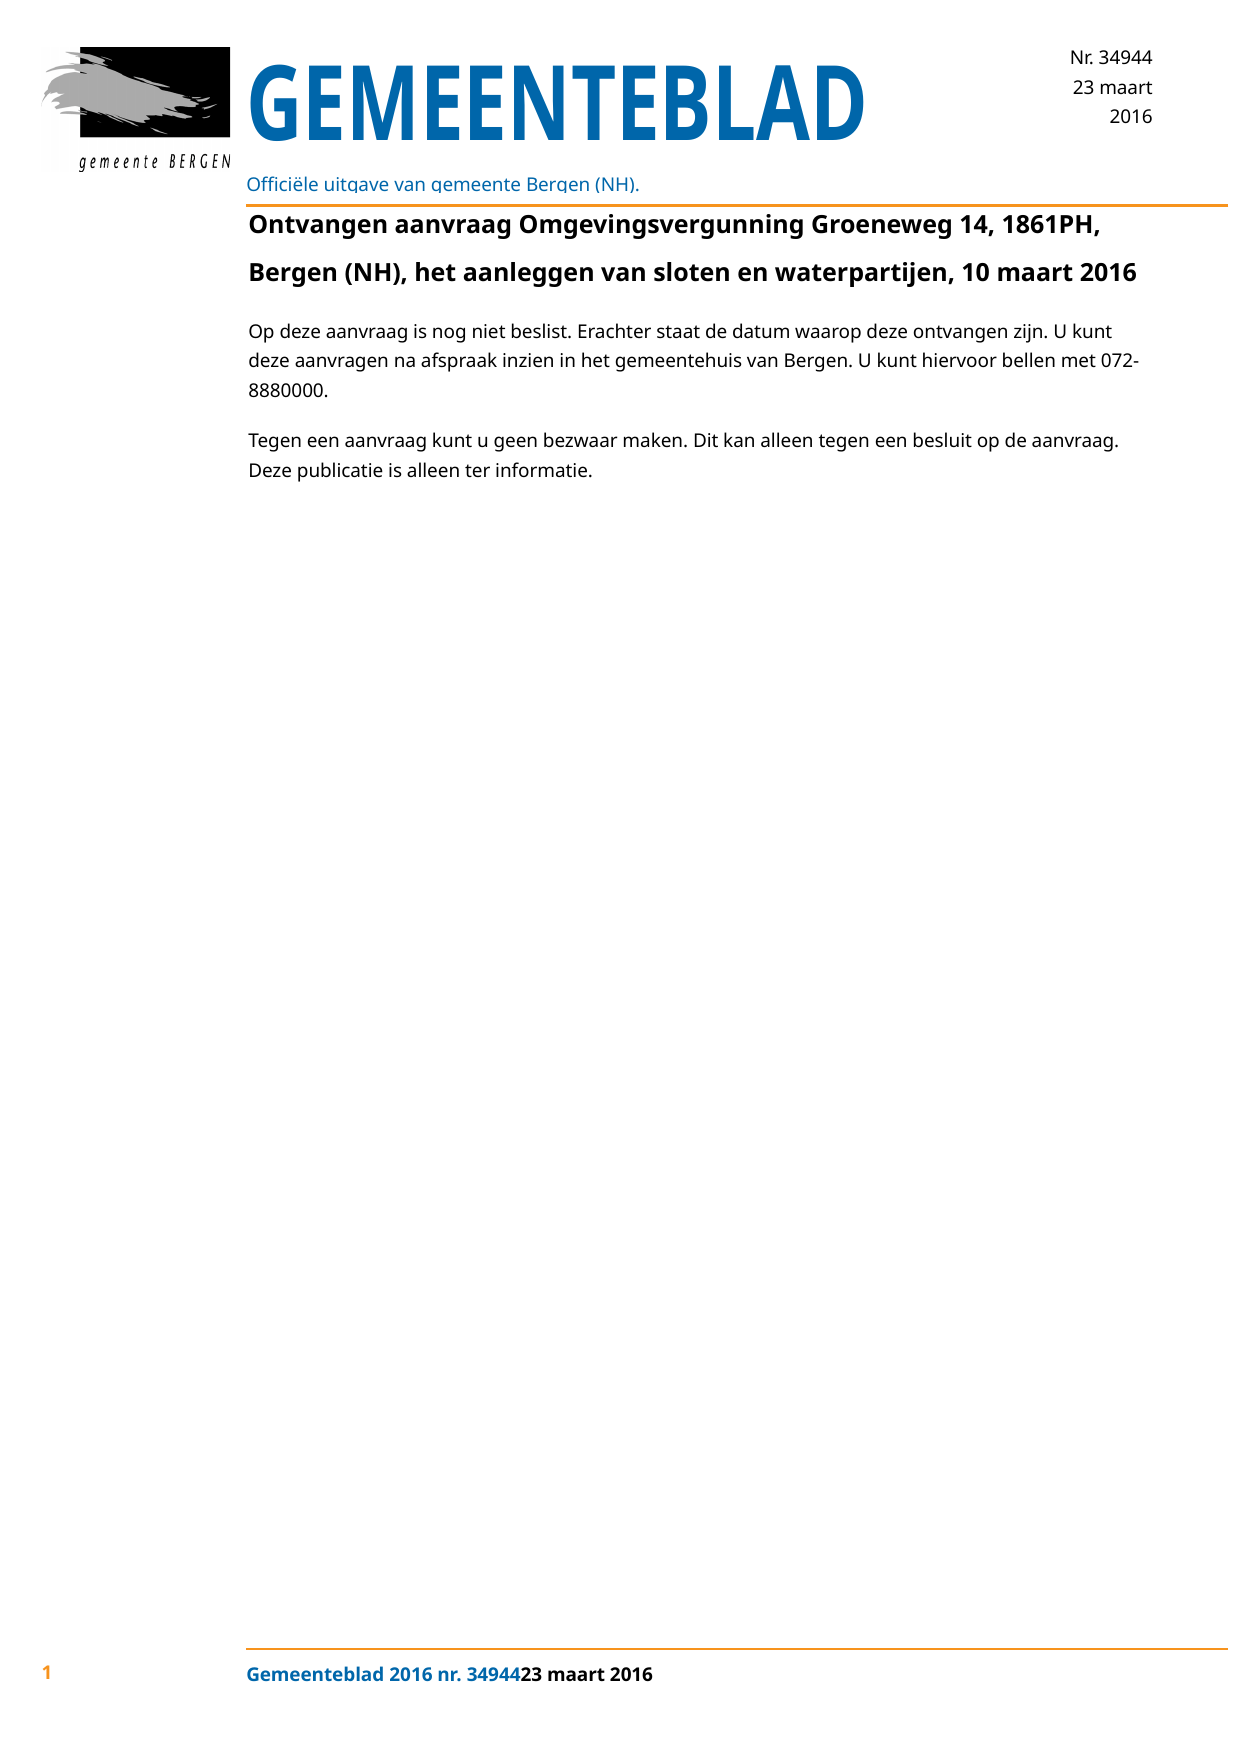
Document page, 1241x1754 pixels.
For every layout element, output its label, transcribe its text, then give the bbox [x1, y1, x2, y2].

text Ontvangen aanvraag Omgevingsvergunning Groeneweg 14, 1861PH, Bergen (NH), het aanleggen van sloten en waterpartijen, 10 maart 2016 [248, 207, 1152, 288]
text Tegen een aanvraag kunt u geen bezwaar maken. Dit kan alleen tegen een besluit op de aanvraag. Deze publicatie is alleen ter informatie. [248, 427, 1152, 483]
text Op deze aanvraag is nog niet beslist. Erachter staat de datum waarop deze ontvangen zijn. U kunt deze aanvragen na afspraak inzien in het gemeentehuis van Bergen. U kunt hiervoor bellen met 072-8880000. [248, 318, 1152, 403]
picture [41, 47, 231, 172]
